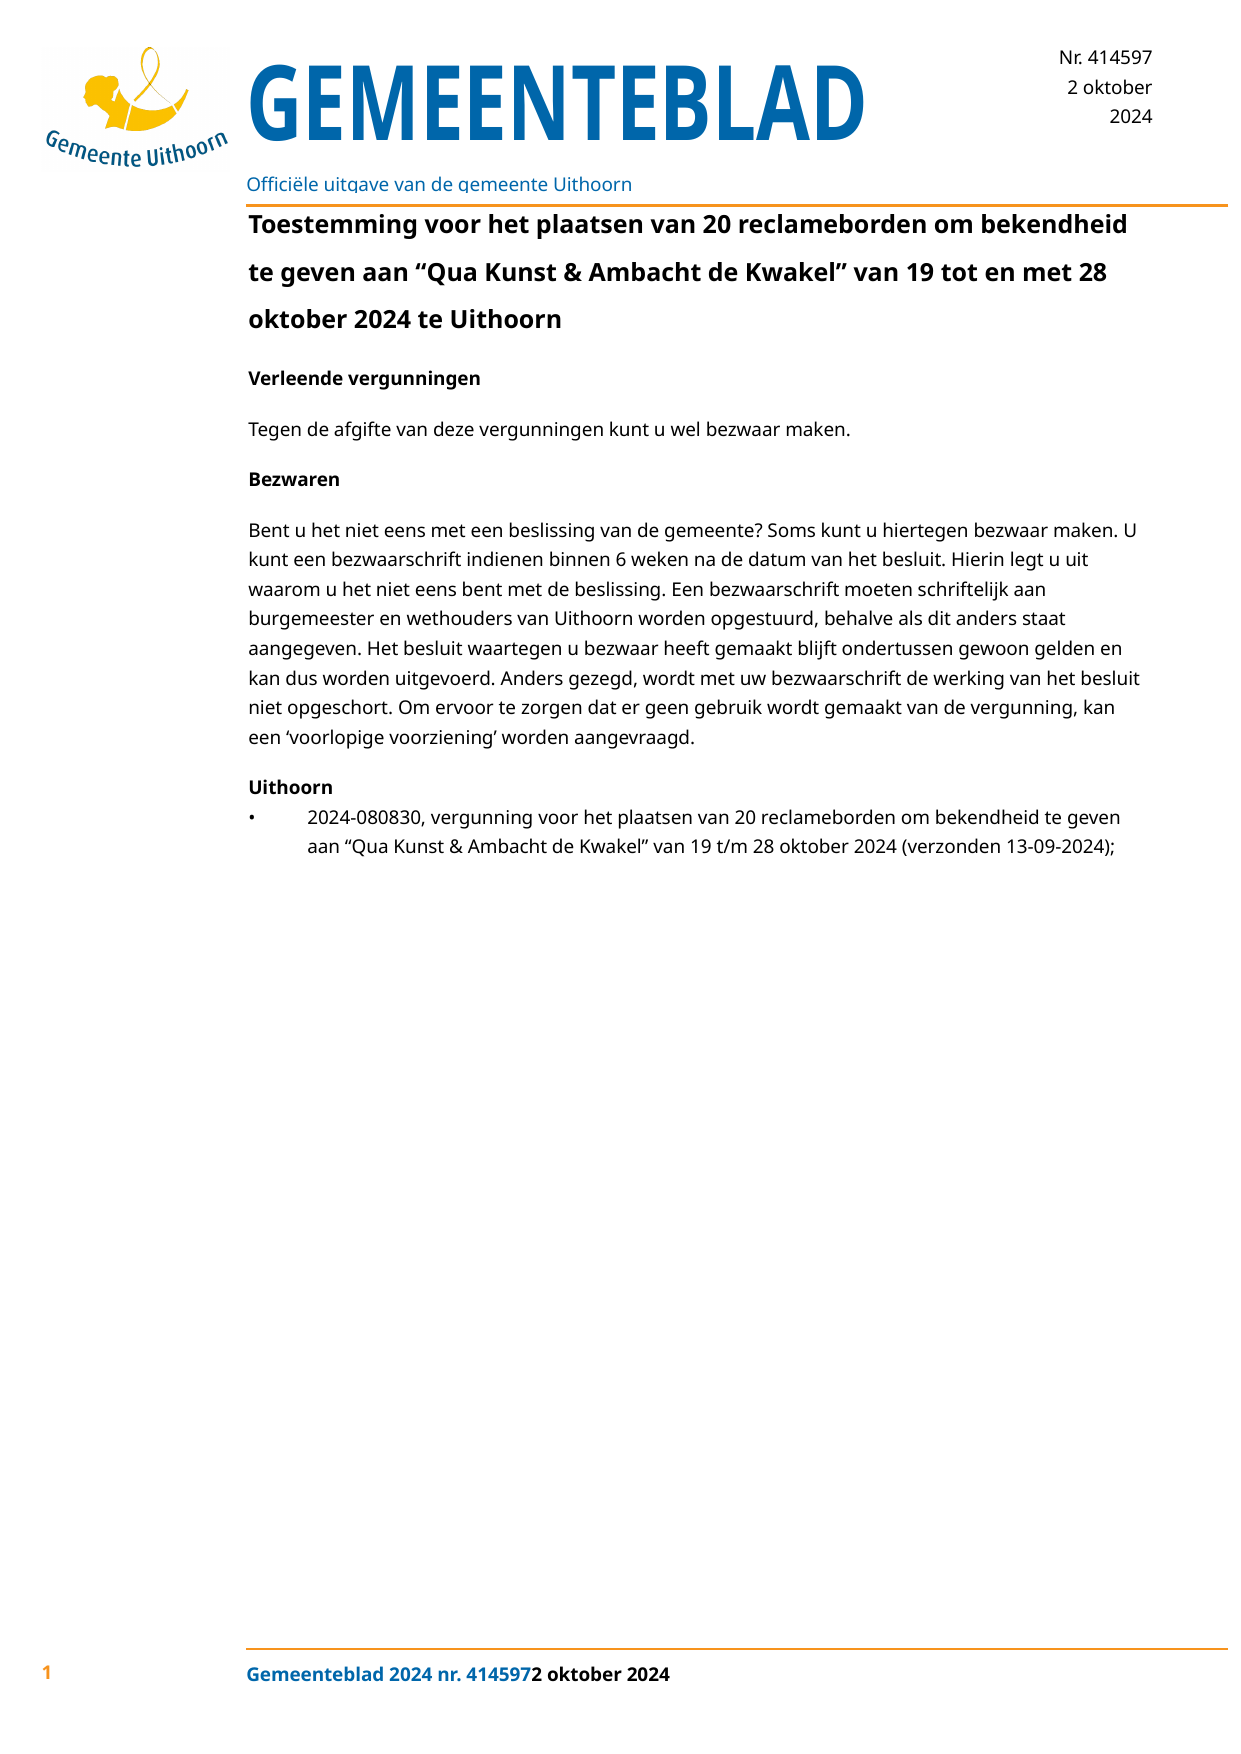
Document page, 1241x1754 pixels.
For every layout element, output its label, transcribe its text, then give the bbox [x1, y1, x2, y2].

picture [41, 47, 231, 172]
text Bent u het niet eens met een beslissing van de gemeente? Soms kunt u hiertegen bezwaar maken. U kunt een bezwaarschrift indienen binnen 6 weken na de datum van het besluit. Hierin legt u uit waarom u het niet eens bent met de beslissing. Een bezwaarschrift moeten schriftelijk aan burgemeester en wethouders van Uithoorn worden opgestuurd, behalve als dit anders staat aangegeven. Het besluit waartegen u bezwaar heeft gemaakt blijft ondertussen gewoon gelden en kan dus worden uitgevoerd. Anders gezegd, wordt met uw bezwaarschrift de werking van het besluit niet opgeschort. Om ervoor te zorgen dat er geen gebruik wordt gemaakt van de vergunning, kan een ‘voorlopige voorziening’ worden aangevraagd. [248, 517, 1152, 749]
text Verleende vergunningen [248, 366, 1152, 391]
text Bezwaren [248, 466, 1152, 492]
text Uithoorn [248, 774, 1152, 800]
text Tegen de afgifte van deze vergunningen kunt u wel bezwaar maken. [248, 416, 1152, 442]
text Toestemming voor het plaatsen van 20 reclameborden om bekendheid te geven aan “Qua Kunst & Ambacht de Kwakel” van 19 tot en met 28 oktober 2024 te Uithoorn [248, 207, 1152, 336]
list 2024-080830, vergunning voor het plaatsen van 20 reclameborden om bekendheid te geven aan “Qua Kunst & Ambacht de Kwakel” van 19 t/m 28 oktober 2024 (verzonden 13-09-2024); [248, 804, 1152, 859]
